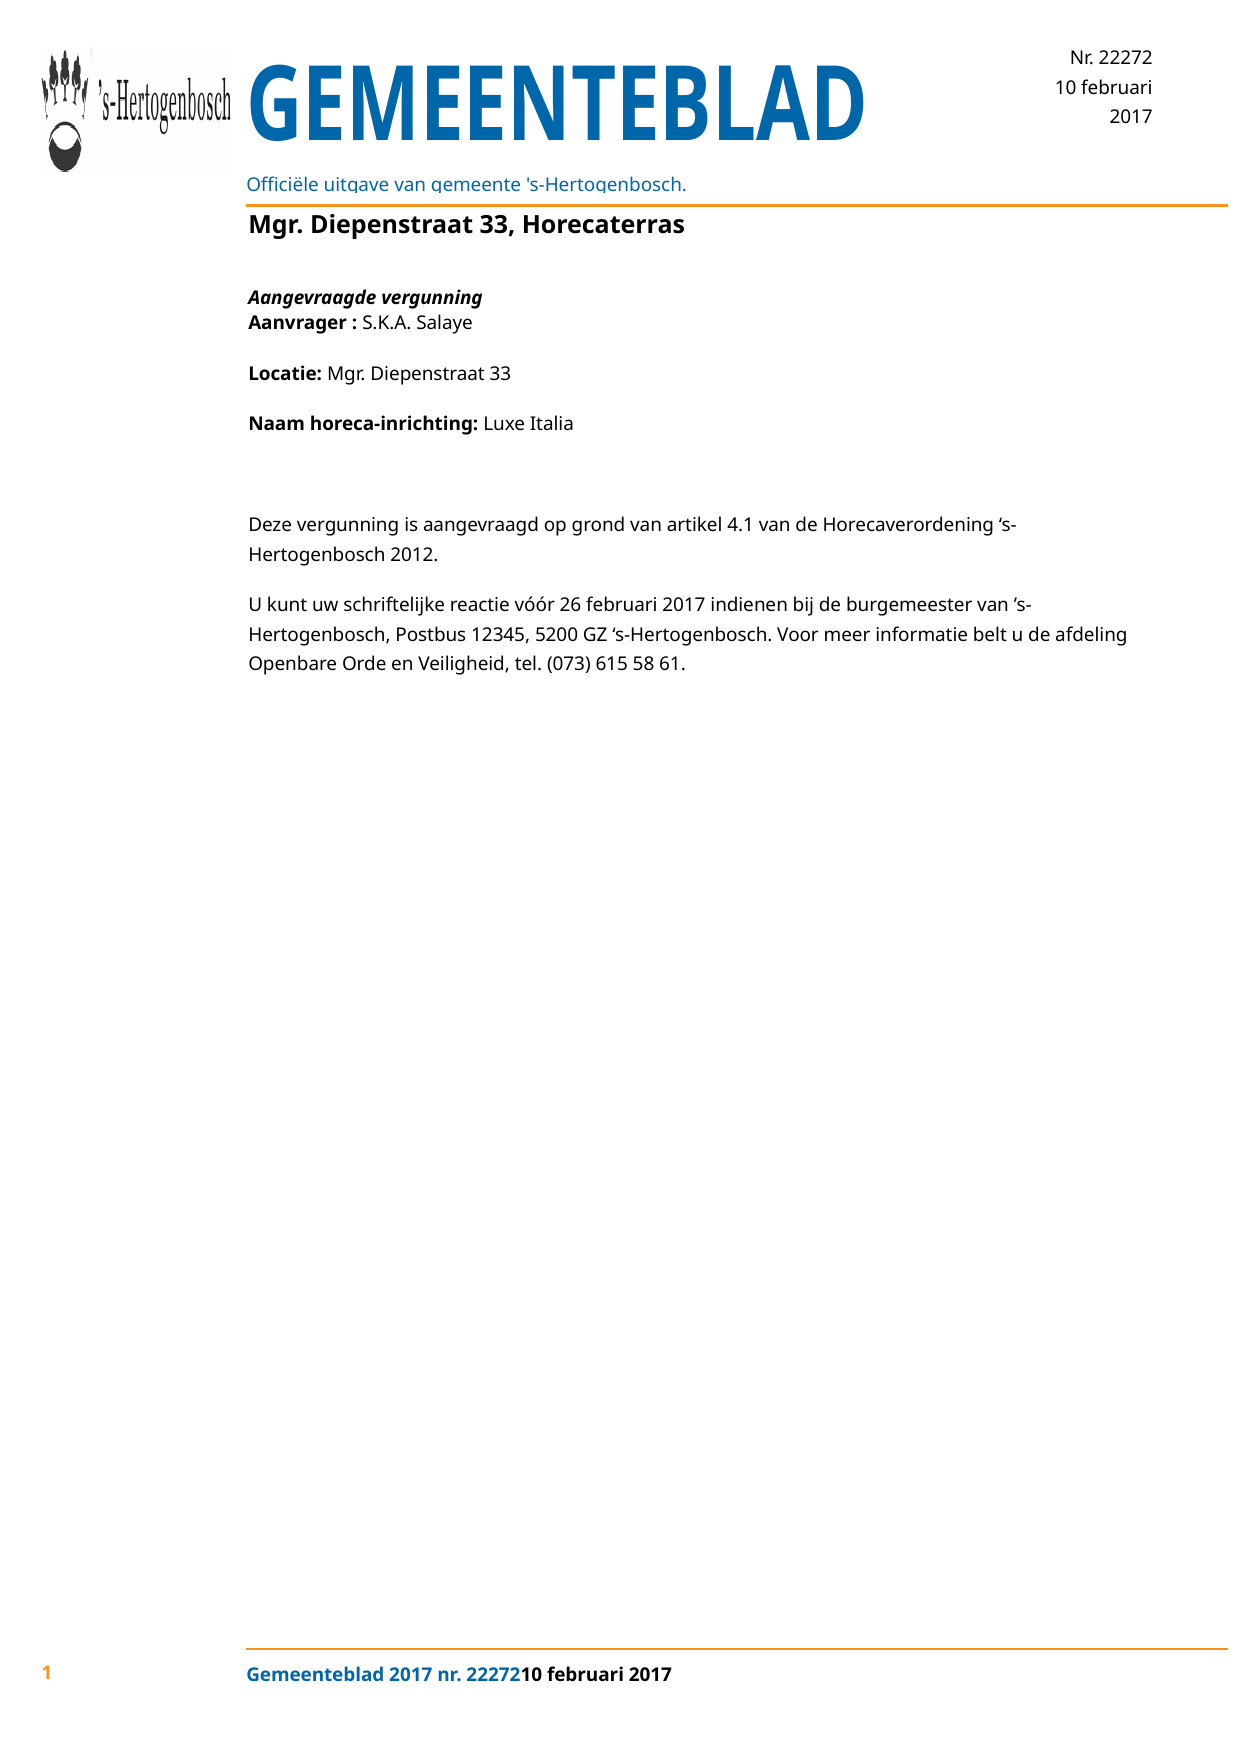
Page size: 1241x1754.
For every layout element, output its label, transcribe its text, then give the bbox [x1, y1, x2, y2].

text Aanvrager : S.K.A. Salaye [248, 309, 1152, 335]
text Naam horeca-inrichting: Luxe Italia [248, 410, 1152, 436]
text Locatie: Mgr. Diepenstraat 33 [248, 360, 1152, 386]
text Mgr. Diepenstraat 33, Horecaterras [248, 207, 1152, 241]
text Aangevraagde vergunning [248, 284, 1152, 309]
text U kunt uw schriftelijke reactie vóór 26 februari 2017 indienen bij de burgemeester van ’s-Hertogenbosch, Postbus 12345, 5200 GZ ‘s-Hertogenbosch. Voor meer informatie belt u de afdeling Openbare Orde en Veiligheid, tel. (073) 615 58 61. [248, 591, 1152, 676]
picture [41, 47, 231, 172]
text Deze vergunning is aangevraagd op grond van artikel 4.1 van de Horecaverordening ‘s-Hertogenbosch 2012. [248, 511, 1152, 567]
